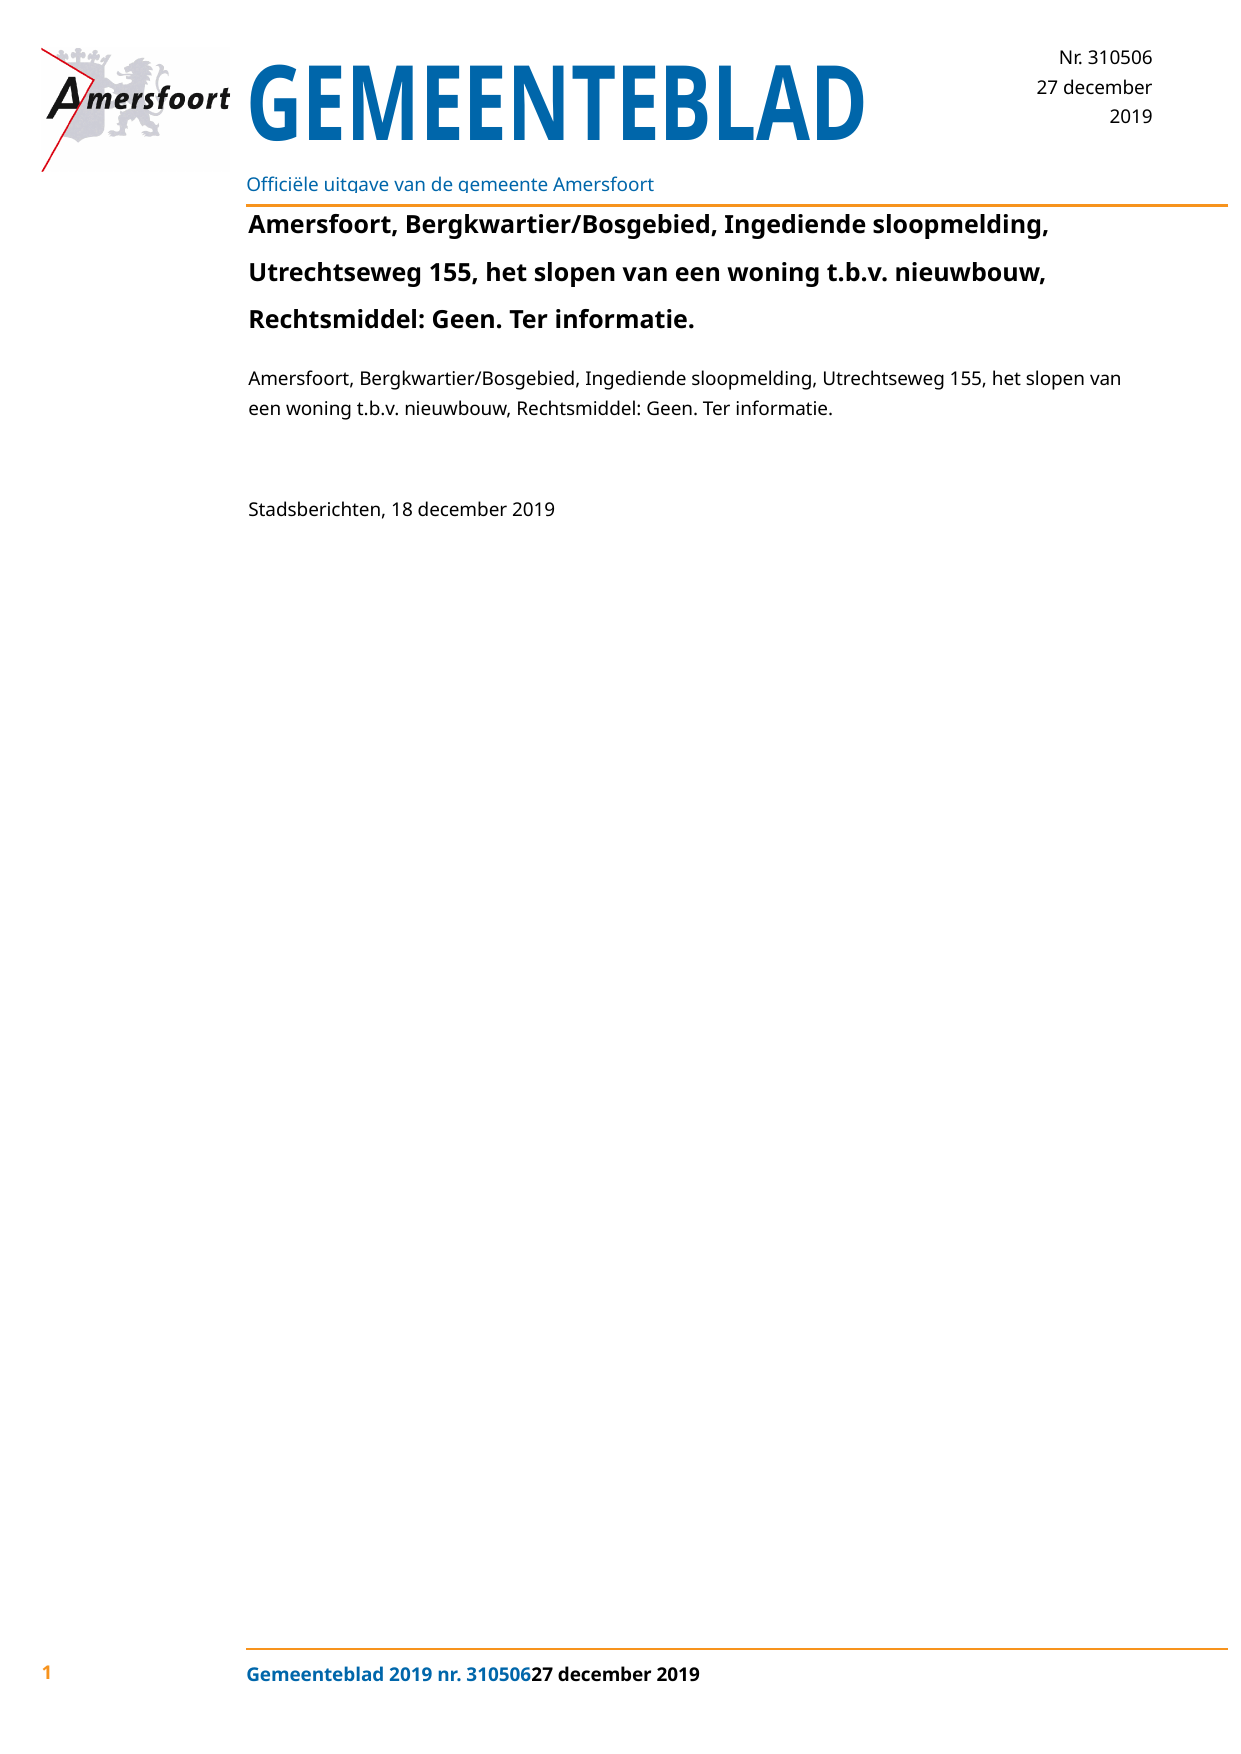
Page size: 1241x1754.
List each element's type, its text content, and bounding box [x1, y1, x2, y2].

text Amersfoort, Bergkwartier/Bosgebied, Ingediende sloopmelding, Utrechtseweg 155, het slopen van een woning t.b.v. nieuwbouw, Rechtsmiddel: Geen. Ter informatie. [248, 207, 1152, 336]
picture [41, 47, 231, 172]
text Stadsberichten, 18 december 2019 [248, 496, 1152, 522]
text Amersfoort, Bergkwartier/Bosgebied, Ingediende sloopmelding, Utrechtseweg 155, het slopen van een woning t.b.v. nieuwbouw, Rechtsmiddel: Geen. Ter informatie. [248, 366, 1152, 421]
